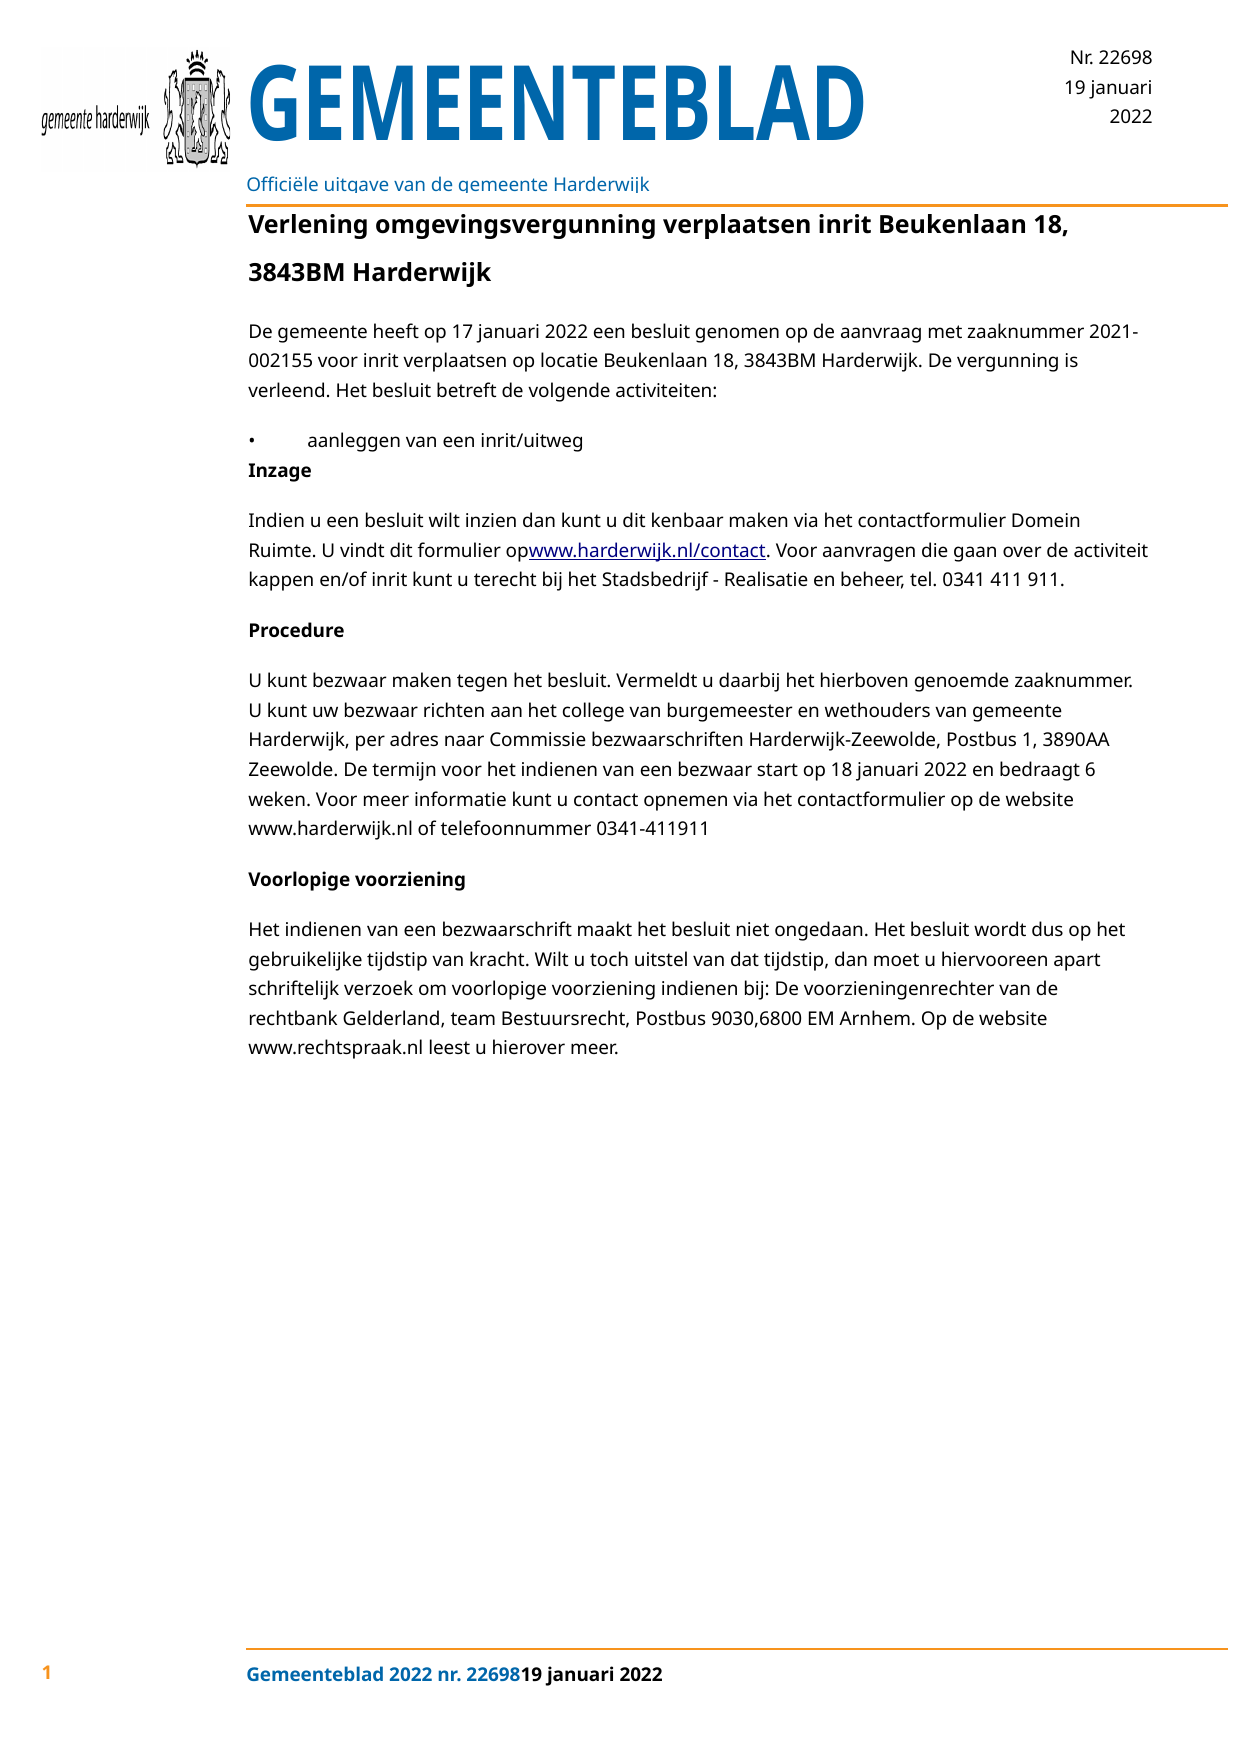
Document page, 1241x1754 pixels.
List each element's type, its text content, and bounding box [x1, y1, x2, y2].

text Verlening omgevingsvergunning verplaatsen inrit Beukenlaan 18, 3843BM Harderwijk [248, 207, 1152, 288]
text Het indienen van een bezwaarschrift maakt het besluit niet ongedaan. Het besluit wordt dus op het gebruikelijke tijdstip van kracht. Wilt u toch uitstel van dat tijdstip, dan moet u hiervooreen apart schriftelijk verzoek om voorlopige voorziening indienen bij: De voorzieningenrechter van de rechtbank Gelderland, team Bestuursrecht, Postbus 9030,6800 EM Arnhem. Op de website www.rechtspraak.nl leest u hierover meer. [248, 916, 1152, 1060]
text Inzage [248, 457, 1152, 483]
text Indien u een besluit wilt inzien dan kunt u dit kenbaar maken via het contactformulier Domein Ruimte. U vindt dit formulier opwww.harderwijk.nl/contact. Voor aanvragen die gaan over de activiteit kappen en/of inrit kunt u terecht bij het Stadsbedrijf - Realisatie en beheer, tel. 0341 411 911. [248, 507, 1152, 592]
text De gemeente heeft op 17 januari 2022 een besluit genomen op de aanvraag met zaaknummer 2021-002155 voor inrit verplaatsen op locatie Beukenlaan 18, 3843BM Harderwijk. De vergunning is verleend. Het besluit betreft de volgende activiteiten: [248, 318, 1152, 403]
picture [41, 47, 231, 172]
text Voorlopige voorziening [248, 866, 1152, 892]
list aanleggen van een inrit/uitweg [248, 427, 1152, 453]
text Procedure [248, 617, 1152, 643]
text U kunt bezwaar maken tegen het besluit. Vermeldt u daarbij het hierboven genoemde zaaknummer. U kunt uw bezwaar richten aan het college van burgemeester en wethouders van gemeente Harderwijk, per adres naar Commissie bezwaarschriften Harderwijk-Zeewolde, Postbus 1, 3890AA Zeewolde. De termijn voor het indienen van een bezwaar start op 18 januari 2022 en bedraagt 6 weken. Voor meer informatie kunt u contact opnemen via het contactformulier op de website www.harderwijk.nl of telefoonnummer 0341-411911 [248, 667, 1152, 841]
